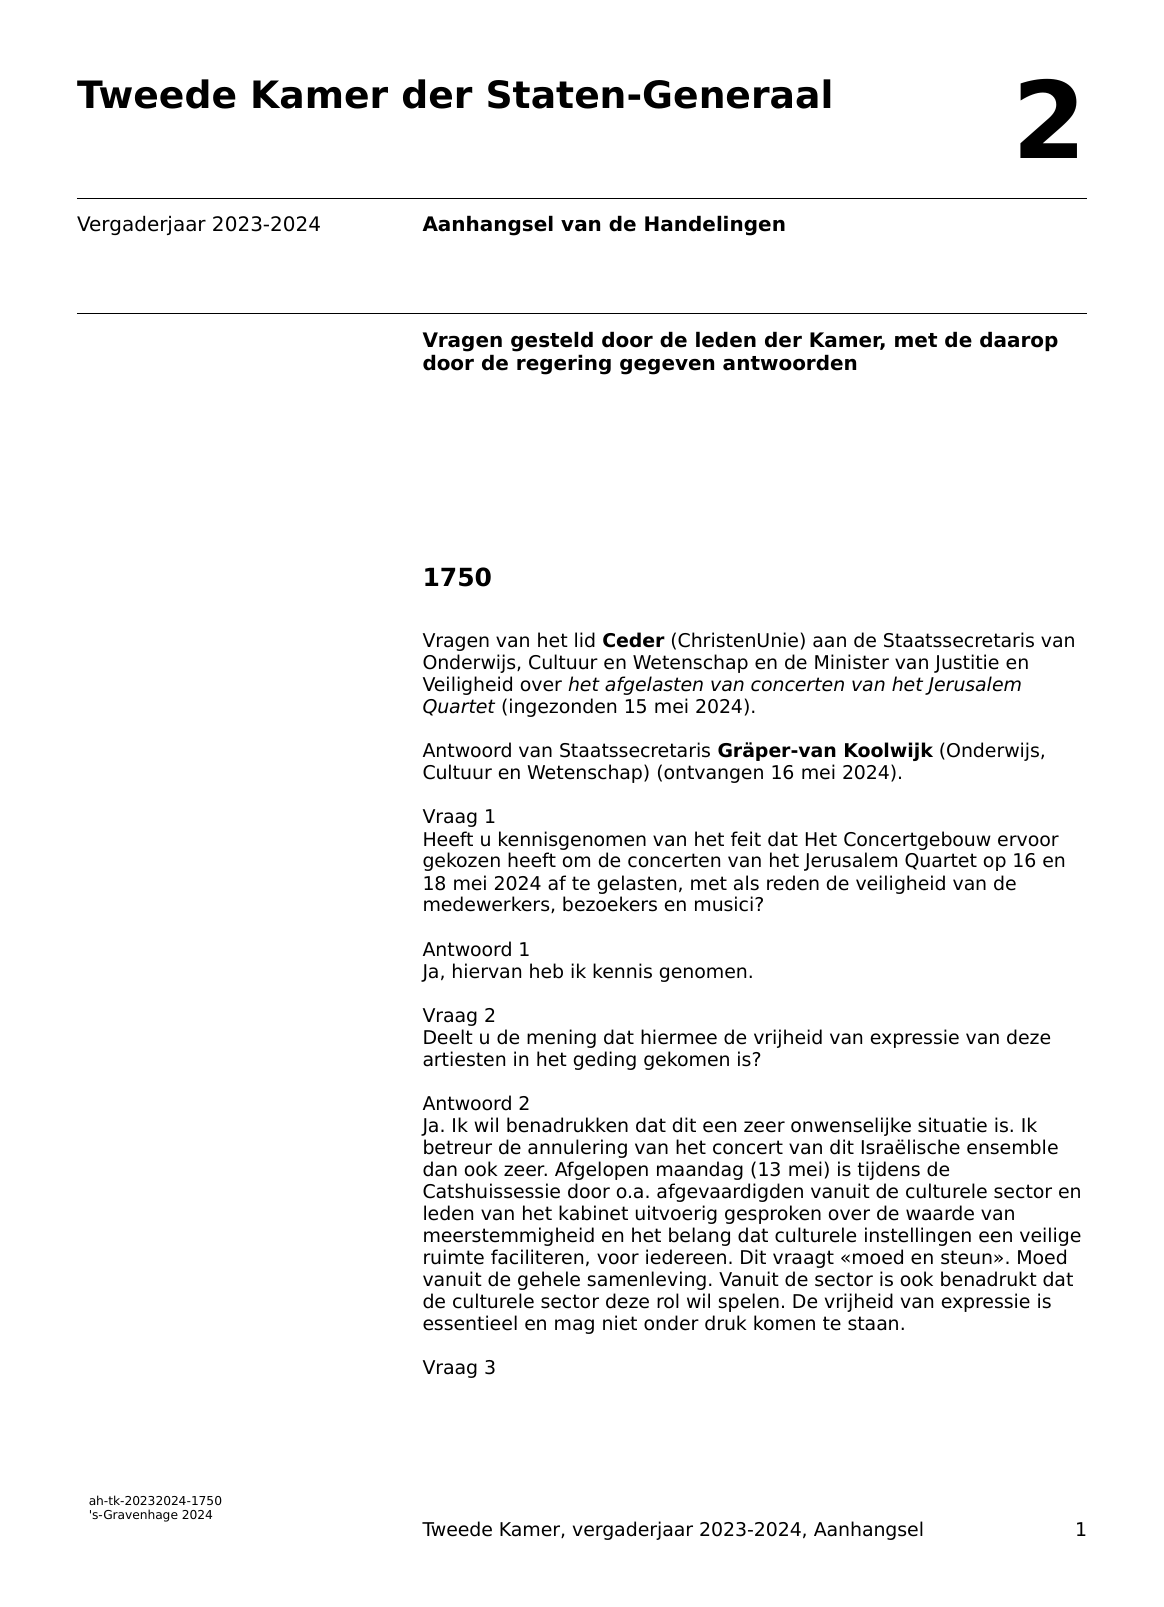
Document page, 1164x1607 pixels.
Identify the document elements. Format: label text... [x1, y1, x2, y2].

text 's-Gravenhage 2024 [88, 1508, 323, 1522]
table_cell Vergaderjaar 2023-2024 [77, 199, 422, 313]
text Ja, hiervan heb ik kennis genomen. [422, 961, 1087, 982]
text Vraag 1 [422, 806, 1087, 828]
text Vraag 3 [422, 1357, 1087, 1379]
table_header 2 [886, 59, 1087, 198]
text meerstemmigheid en het belang dat culturele instellingen een veilige ruimte faciliteren, voor iedereen. Dit vraagt «moed en steun». Moed vanuit de gehele samenleving. Vanuit de sector is ook benadrukt dat de culturele sector deze rol wil spelen. De vrijheid van expressie is essentieel en mag niet onder druk komen te staan. [422, 1225, 1087, 1334]
text Antwoord van Staatssecretaris Gräper-van Koolwijk (Onderwijs, Cultuur en Wetenschap) (ontvangen 16 mei 2024). [422, 740, 1087, 784]
text Antwoord 1 [422, 938, 1087, 961]
text Heeft u kennisgenomen van het feit dat Het Concertgebouw ervoor gekozen heeft om de concerten van het Jerusalem Quartet op 16 en 18 mei 2024 af te gelasten, met als reden de veiligheid van de medewerkers, bezoekers en musici? [422, 828, 1087, 916]
table_cell Vragen gesteld door de leden der Kamer, met de daarop door de regering gegeven antwoorden [422, 314, 1087, 375]
text Ja. Ik wil benadrukken dat dit een zeer onwenselijke situatie is. Ik betreur de annulering van het concert van dit Israëlische ensemble dan ook zeer. Afgelopen maandag (13 mei) is tijdens de Catshuissessie door o.a. afgevaardigden vanuit de culturele sector en leden van het kabinet uitvoerig gesproken over de waarde van [422, 1115, 1087, 1225]
table_cell Aanhangsel van de Handelingen [422, 199, 1087, 313]
table_cell [77, 314, 422, 375]
table_header Tweede Kamer der Staten-Generaal [77, 59, 886, 198]
text Vraag 2 [422, 1005, 1087, 1027]
text Deelt u de mening dat hiermee de vrijheid van expressie van deze artiesten in het geding gekomen is? [422, 1027, 1087, 1071]
text Vragen van het lid Ceder (ChristenUnie) aan de Staatssecretaris van Onderwijs, Cultuur en Wetenschap en de Minister van Justitie en Veiligheid over het afgelasten van concerten van het Jerusalem Quartet (ingezonden 15 mei 2024). [422, 630, 1087, 718]
text Antwoord 2 [422, 1093, 1087, 1115]
text ah-tk-20232024-1750 [88, 1494, 323, 1508]
text 1750 [422, 563, 1087, 592]
